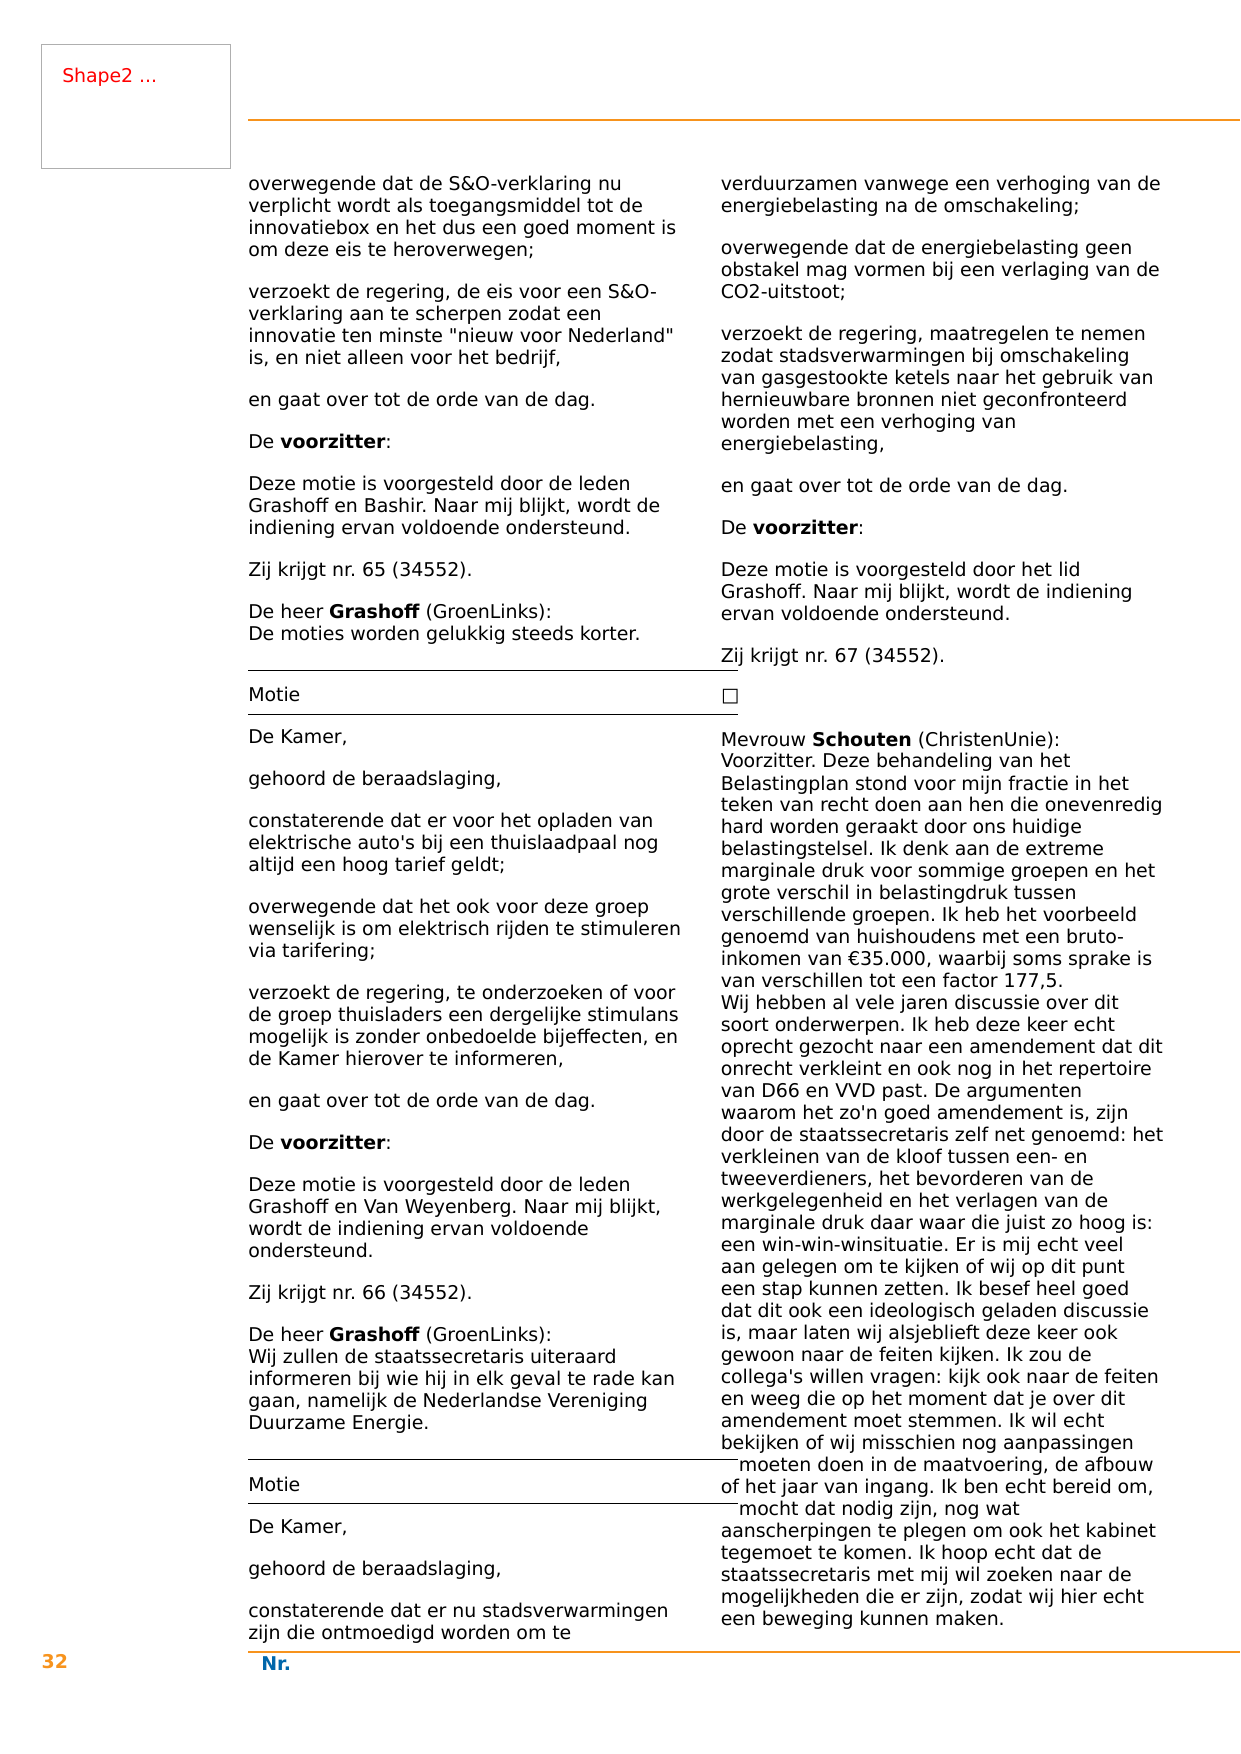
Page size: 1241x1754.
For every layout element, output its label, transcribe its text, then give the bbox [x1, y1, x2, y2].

text verduurzamen vanwege een verhoging van de energiebelasting na de omschakeling; [721, 173, 1163, 217]
text De voorzitter: [721, 517, 1163, 538]
text gehoord de beraadslaging, [248, 768, 691, 790]
text Wij zullen de staatssecretaris uiteraard informeren bij wie hij in elk geval te rade kan gaan, namelijk de Nederlandse Vereniging Duurzame Energie. [248, 1346, 691, 1434]
text De moties worden gelukkig steeds korter. [248, 622, 691, 644]
text overwegende dat de S&O-verklaring nu verplicht wordt als toegangsmiddel tot de innovatiebox en het dus een goed moment is om deze eis te heroverwegen; [248, 173, 691, 261]
text Deze motie is voorgesteld door het lid Grashoff. Naar mij blijkt, wordt de indiening ervan voldoende ondersteund. [721, 558, 1163, 624]
text Deze motie is voorgesteld door de leden Grashoff en Bashir. Naar mij blijkt, wordt de indiening ervan voldoende ondersteund. [248, 473, 691, 538]
text overwegende dat de energiebelasting geen obstakel mag vormen bij een verlaging van de CO2-uitstoot; [721, 237, 1163, 303]
text verzoekt de regering, maatregelen te nemen zodat stadsverwarmingen bij omschakeling van gasgestookte ketels naar het gebruik van hernieuwbare bronnen niet geconfronteerd worden met een verhoging van energiebelasting, [721, 323, 1163, 454]
text De voorzitter: [248, 431, 691, 453]
text Zij krijgt nr. 65 (34552). [248, 558, 691, 581]
text en gaat over tot de orde van de dag. [248, 389, 691, 411]
text Wij hebben al vele jaren discussie over dit soort onderwerpen. Ik heb deze keer echt oprecht gezocht naar een amendement dat dit onrecht verkleint en ook nog in het repertoire van D66 en VVD past. De argumenten waarom het zo'n goed amendement is, zijn door de staatssecretaris zelf net genoemd: het verkleinen van de kloof tussen een- en tweeverdieners, het bevorderen van de werkgelegenheid en het verlagen van de marginale druk daar waar die juist zo hoog is: een win-win-winsituatie. Er is mij echt veel aan gelegen om te kijken of wij op dit punt een stap kunnen zetten. Ik besef heel goed dat dit ook een ideologisch geladen discussie is, maar laten wij alsjeblieft deze keer ook gewoon naar de feiten kijken. Ik zou de collega's willen vragen: kijk ook naar de feiten en weeg die op het moment dat je over dit amendement moet stemmen. Ik wil echt bekijken of wij misschien nog aanpassingen moeten doen in de maatvoering, de afbouw of het jaar van ingang. Ik ben echt bereid om, mocht dat nodig zijn, nog wat aanscherpingen te plegen om ook het kabinet tegemoet te komen. Ik hoop echt dat de staatssecretaris met mij wil zoeken naar de mogelijkheden die er zijn, zodat wij hier echt een beweging kunnen maken. [721, 992, 1163, 1629]
text Voorzitter. Deze behandeling van het Belastingplan stond voor mijn fractie in het teken van recht doen aan hen die onevenredig hard worden geraakt door ons huidige belastingstelsel. Ik denk aan de extreme marginale druk voor sommige groepen en het grote verschil in belastingdruk tussen verschillende groepen. Ik heb het voorbeeld genoemd van huishoudens met een bruto-inkomen van €35.000, waarbij soms sprake is van verschillen tot een factor 177,5. [721, 750, 1163, 992]
text Mevrouw Schouten (ChristenUnie): [721, 728, 1163, 750]
text De voorzitter: [248, 1132, 691, 1154]
text overwegende dat het ook voor deze groep wenselijk is om elektrisch rijden te stimuleren via tarifering; [248, 896, 691, 962]
text De heer Grashoff (GroenLinks): [248, 1324, 691, 1346]
text verzoekt de regering, de eis voor een S&O-verklaring aan te scherpen zodat een innovatie ten minste "nieuw voor Nederland" is, en niet alleen voor het bedrijf, [248, 281, 691, 369]
text De Kamer, [248, 1516, 691, 1538]
text De Kamer, [248, 726, 691, 748]
text en gaat over tot de orde van de dag. [248, 1090, 691, 1112]
text Zij krijgt nr. 67 (34552). [721, 644, 1163, 666]
text De heer Grashoff (GroenLinks): [248, 601, 691, 622]
text gehoord de beraadslaging, [248, 1558, 691, 1580]
text Deze motie is voorgesteld door de leden Grashoff en Van Weyenberg. Naar mij blijkt, wordt de indiening ervan voldoende ondersteund. [248, 1174, 691, 1262]
text Motie [248, 684, 691, 706]
text en gaat over tot de orde van de dag. [721, 474, 1163, 497]
text ⬜ [721, 686, 1163, 708]
text constaterende dat er voor het opladen van elektrische auto's bij een thuislaadpaal nog altijd een hoog tarief geldt; [248, 810, 691, 876]
text Zij krijgt nr. 66 (34552). [248, 1282, 691, 1304]
text constaterende dat er nu stadsverwarmingen zijn die ontmoedigd worden om te [248, 1600, 691, 1644]
text verzoekt de regering, te onderzoeken of voor de groep thuisladers een dergelijke stimulans mogelijk is zonder onbedoelde bijeffecten, en de Kamer hierover te informeren, [248, 982, 691, 1070]
text Motie [248, 1474, 691, 1496]
